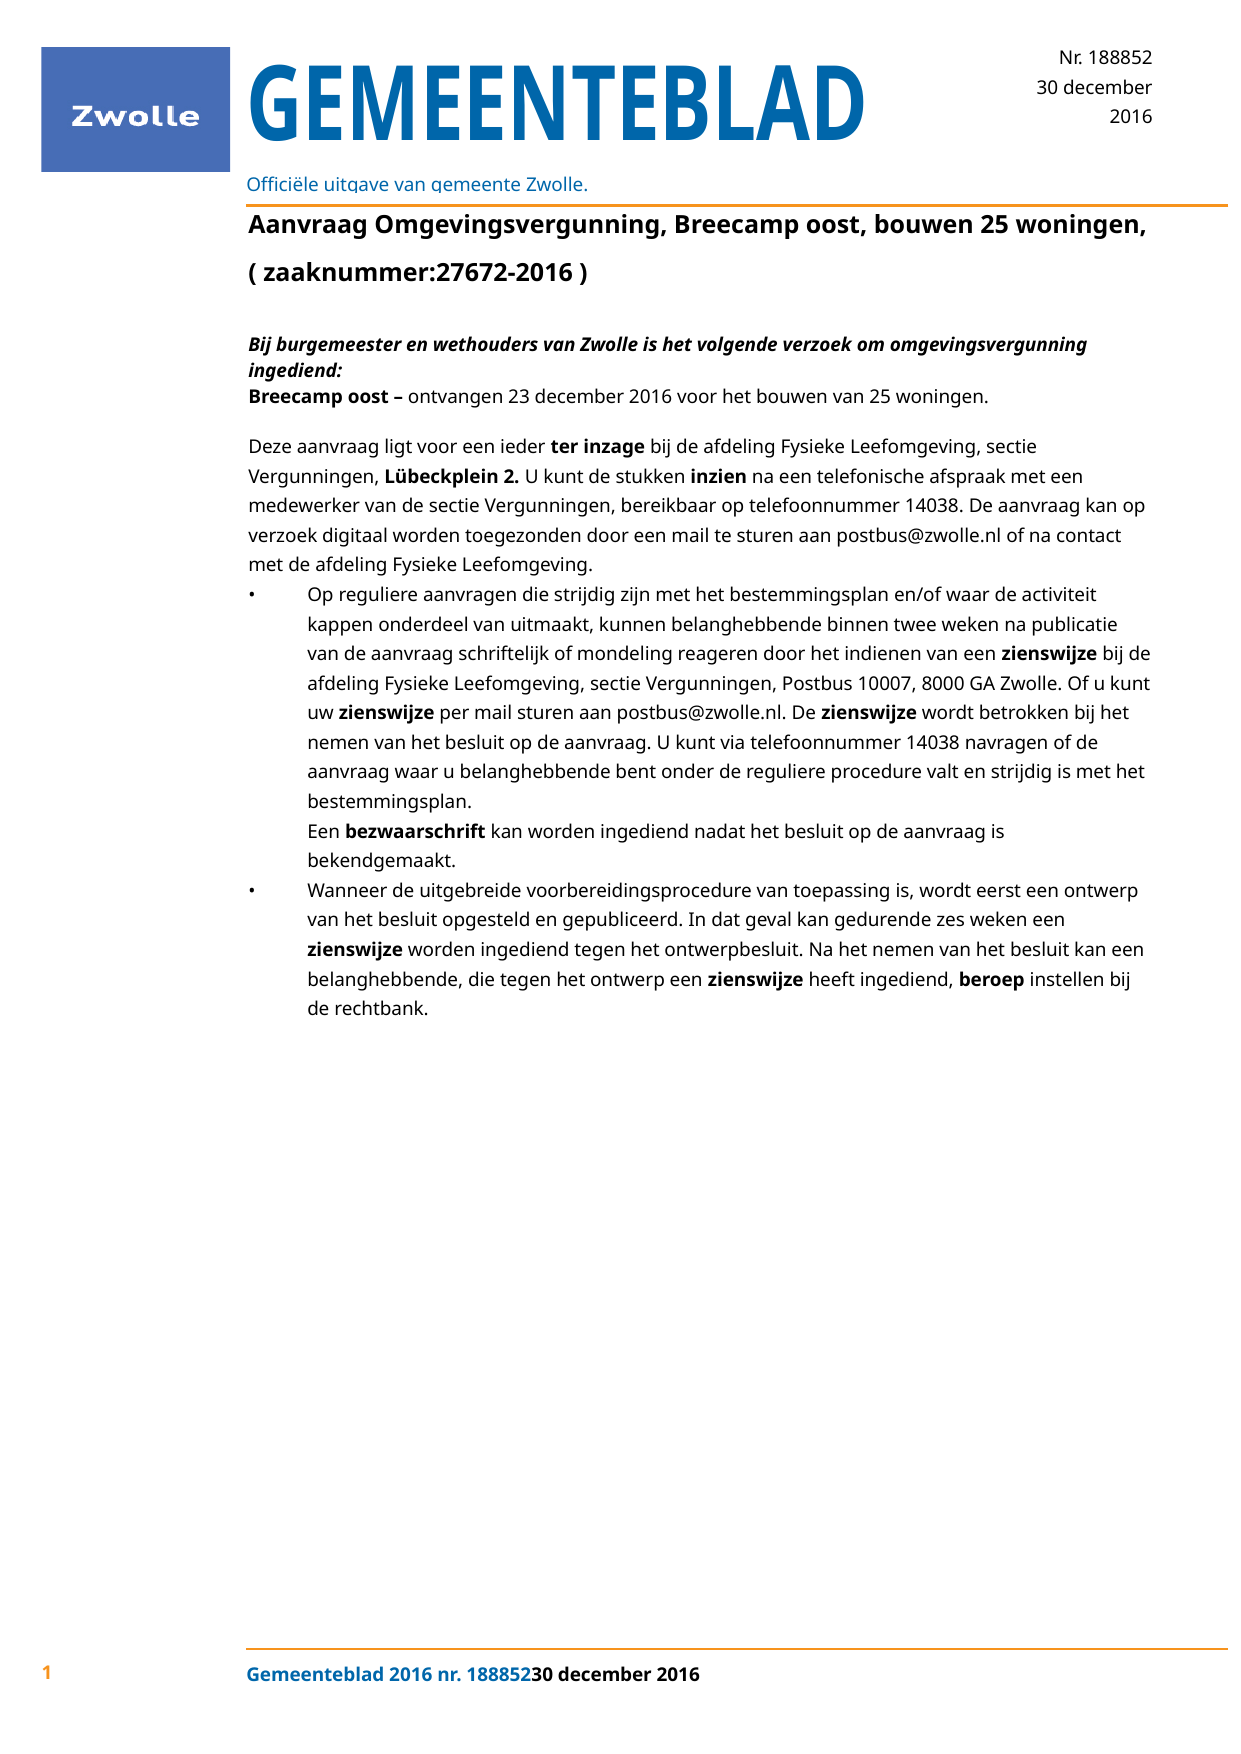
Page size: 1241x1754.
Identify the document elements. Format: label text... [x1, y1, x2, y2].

text Deze aanvraag ligt voor een ieder ter inzage bij de afdeling Fysieke Leefomgeving, sectie Vergunningen, Lübeckplein 2. U kunt de stukken inzien na een telefonische afspraak met een medewerker van de sectie Vergunningen, bereikbaar op telefoonnummer 14038. De aanvraag kan op verzoek digitaal worden toegezonden door een mail te sturen aan postbus@zwolle.nl of na contact met de afdeling Fysieke Leefomgeving. [248, 433, 1152, 577]
text Breecamp oost – ontvangen 23 december 2016 voor het bouwen van 25 woningen. [248, 383, 1152, 409]
list Een bezwaarschrift kan worden ingediend nadat het besluit op de aanvraag is bekendgemaakt. [248, 818, 1152, 873]
text Aanvraag Omgevingsvergunning, Breecamp oost, bouwen 25 woningen, ( zaaknummer:27672-2016 ) [248, 207, 1152, 288]
list Op reguliere aanvragen die strijdig zijn met het bestemmingsplan en/of waar de activiteit kappen onderdeel van uitmaakt, kunnen belanghebbende binnen twee weken na publicatie van de aanvraag schriftelijk of mondeling reageren door het indienen van een zienswijze bij de afdeling Fysieke Leefomgeving, sectie Vergunningen, Postbus 10007, 8000 GA Zwolle. Of u kunt uw zienswijze per mail sturen aan postbus@zwolle.nl. De zienswijze wordt betrokken bij het nemen van het besluit op de aanvraag. U kunt via telefoonnummer 14038 navragen of de aanvraag waar u belanghebbende bent onder de reguliere procedure valt en strijdig is met het bestemmingsplan. [248, 581, 1152, 814]
picture [41, 47, 231, 172]
text Bij burgemeester en wethouders van Zwolle is het volgende verzoek om omgevingsvergunning ingediend: [248, 331, 1152, 383]
list Wanneer de uitgebreide voorbereidingsprocedure van toepassing is, wordt eerst een ontwerp van het besluit opgesteld en gepubliceerd. In dat geval kan gedurende zes weken een zienswijze worden ingediend tegen het ontwerpbesluit. Na het nemen van het besluit kan een belanghebbende, die tegen het ontwerp een zienswijze heeft ingediend, beroep instellen bij de rechtbank. [248, 877, 1152, 1021]
